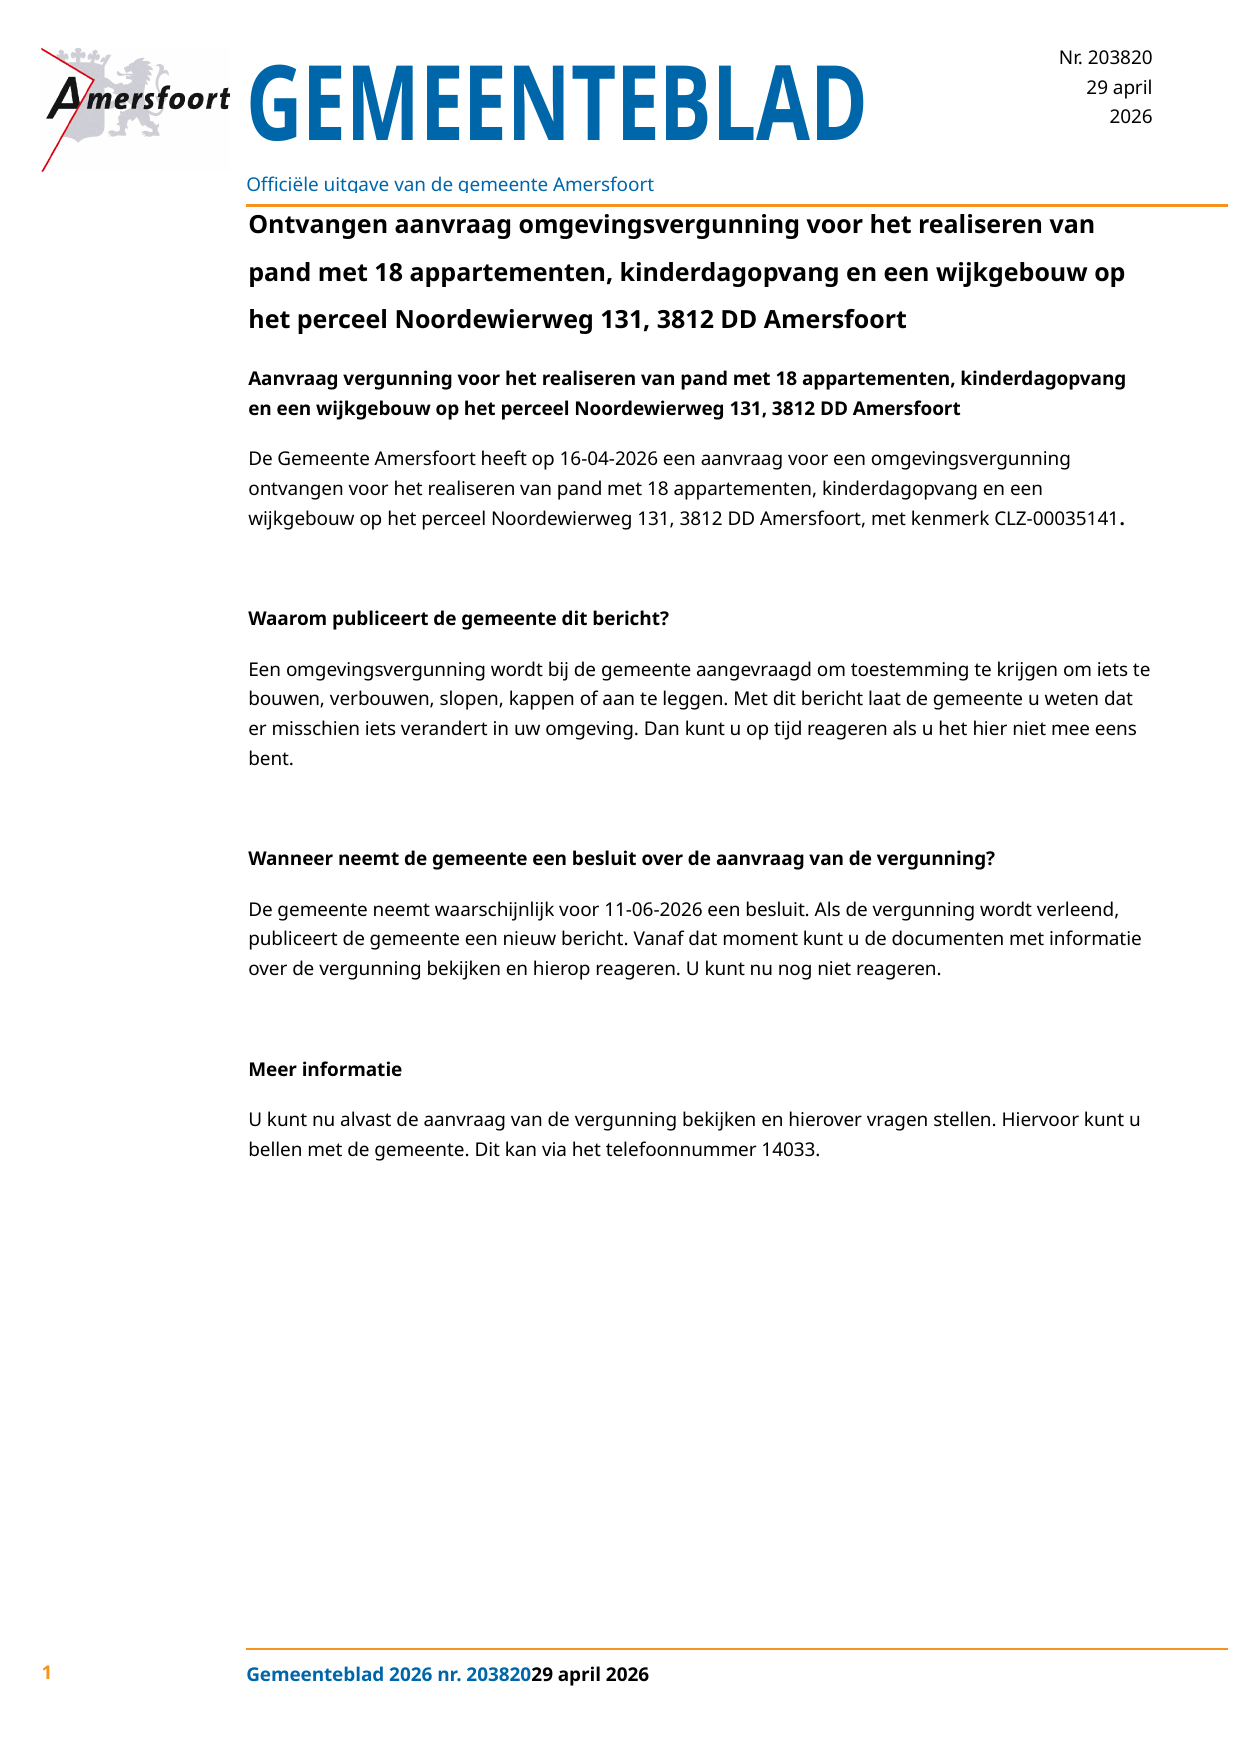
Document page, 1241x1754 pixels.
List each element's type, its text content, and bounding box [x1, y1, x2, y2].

text Wanneer neemt de gemeente een besluit over de aanvraag van de vergunning? [248, 846, 1152, 871]
text Aanvraag vergunning voor het realiseren van pand met 18 appartementen, kinderdagopvang en een wijkgebouw op het perceel Noordewierweg 131, 3812 DD Amersfoort [248, 366, 1152, 421]
text Waarom publiceert de gemeente dit bericht? [248, 606, 1152, 631]
text Meer informatie [248, 1056, 1152, 1082]
text De gemeente neemt waarschijnlijk voor 11-06-2026 een besluit. Als de vergunning wordt verleend, publiceert de gemeente een nieuw bericht. Vanaf dat moment kunt u de documenten met informatie over de vergunning bekijken en hierop reageren. U kunt nu nog niet reageren. [248, 896, 1152, 981]
picture [41, 47, 231, 172]
text U kunt nu alvast de aanvraag van de vergunning bekijken en hierover vragen stellen. Hiervoor kunt u bellen met de gemeente. Dit kan via het telefoonnummer 14033. [248, 1106, 1152, 1162]
text De Gemeente Amersfoort heeft op 16-04-2026 een aanvraag voor een omgevingsvergunning ontvangen voor het realiseren van pand met 18 appartementen, kinderdagopvang en een wijkgebouw op het perceel Noordewierweg 131, 3812 DD Amersfoort, met kenmerk CLZ-00035141. [248, 446, 1152, 530]
text Ontvangen aanvraag omgevingsvergunning voor het realiseren van pand met 18 appartementen, kinderdagopvang en een wijkgebouw op het perceel Noordewierweg 131, 3812 DD Amersfoort [248, 207, 1152, 336]
text Een omgevingsvergunning wordt bij de gemeente aangevraagd om toestemming te krijgen om iets te bouwen, verbouwen, slopen, kappen of aan te leggen. Met dit bericht laat de gemeente u weten dat er misschien iets verandert in uw omgeving. Dan kunt u op tijd reageren als u het hier niet mee eens bent. [248, 656, 1152, 770]
